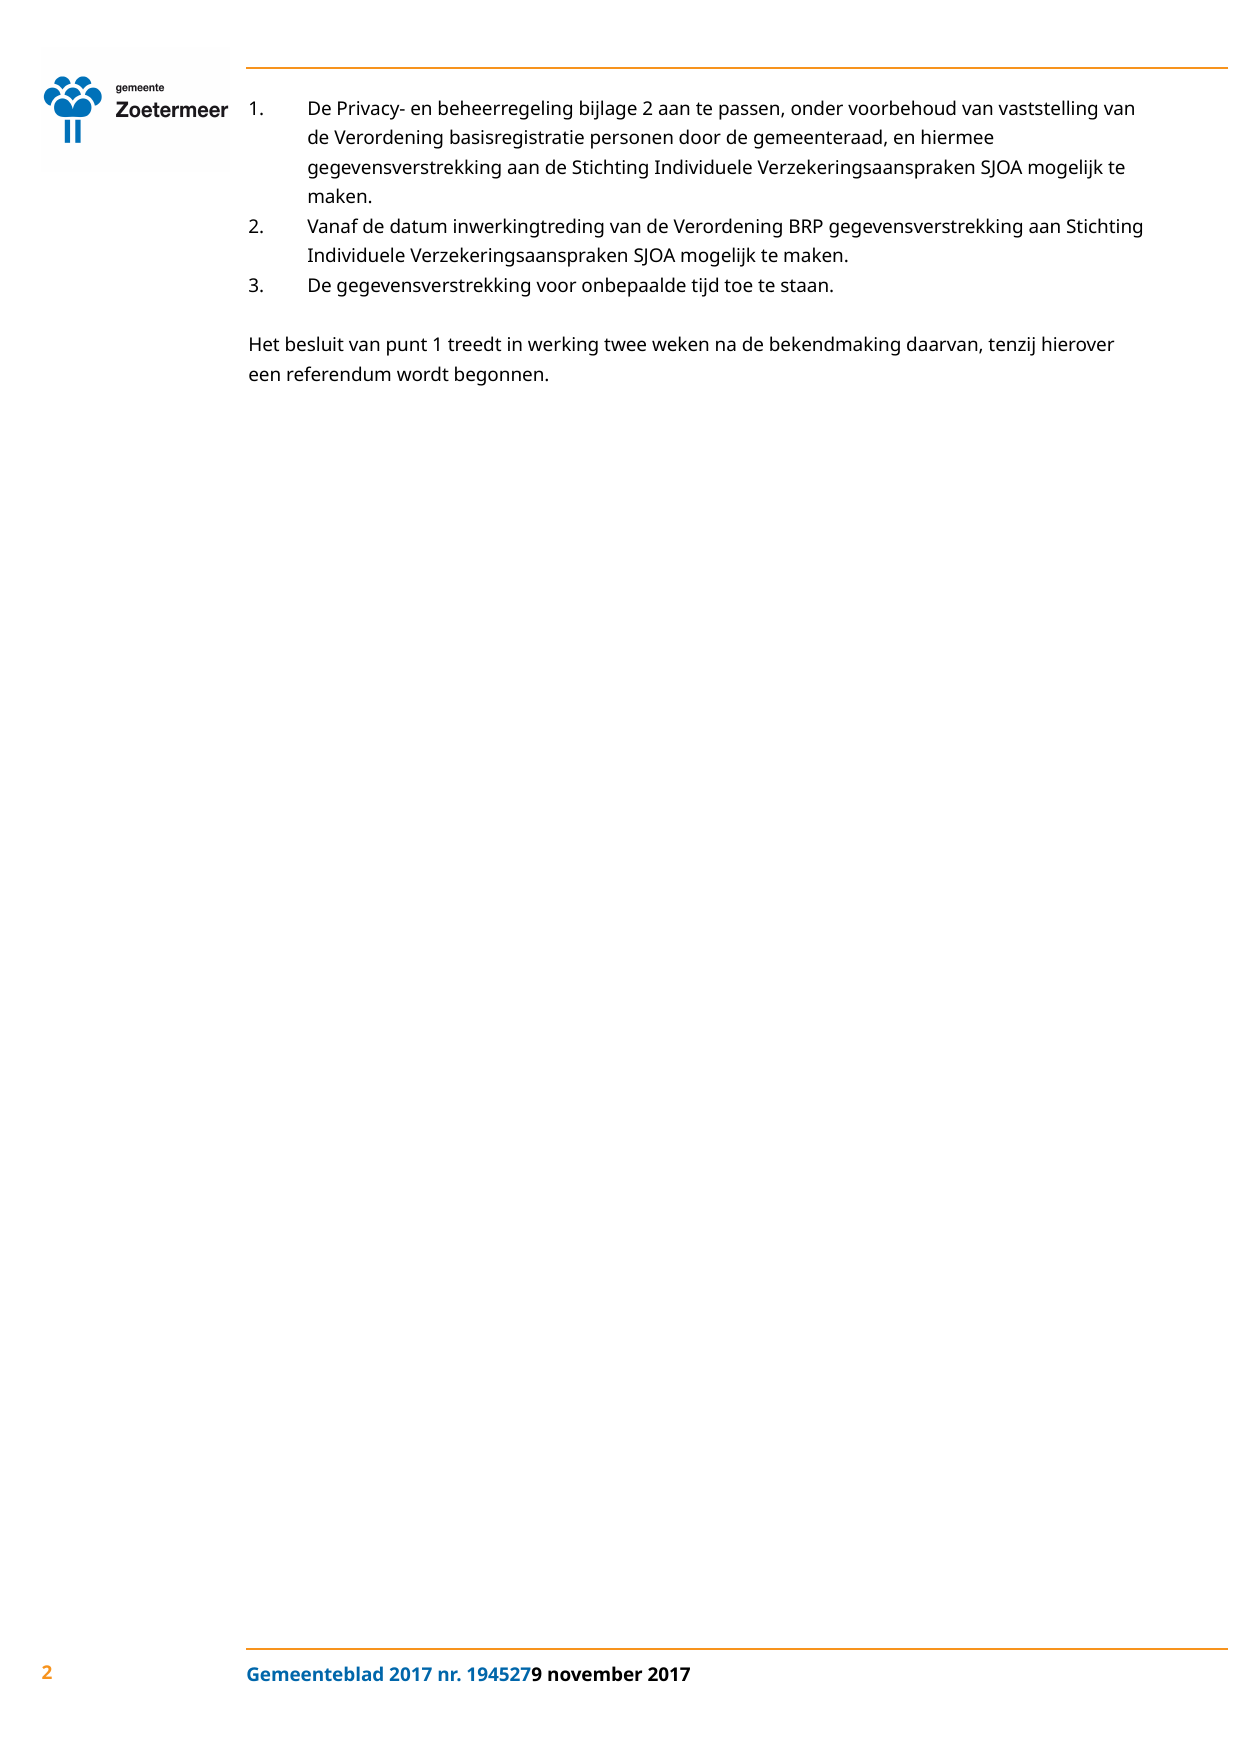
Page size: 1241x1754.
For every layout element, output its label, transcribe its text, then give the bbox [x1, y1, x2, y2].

text Het besluit van punt 1 treedt in werking twee weken na de bekendmaking daarvan, tenzij hierover een referendum wordt begonnen. [248, 331, 1152, 387]
picture [41, 47, 231, 172]
list Vanaf de datum inwerkingtreding van de Verordening BRP gegevensverstrekking aan Stichting Individuele Verzekeringsaanspraken SJOA mogelijk te maken. [248, 213, 1152, 268]
list De gegevensverstrekking voor onbepaalde tijd toe te staan. [248, 272, 1152, 298]
list De Privacy- en beheerregeling bijlage 2 aan te passen, onder voorbehoud van vaststelling van de Verordening basisregistratie personen door de gemeenteraad, en hiermee gegevensverstrekking aan de Stichting Individuele Verzekeringsaanspraken SJOA mogelijk te maken. [248, 95, 1152, 209]
